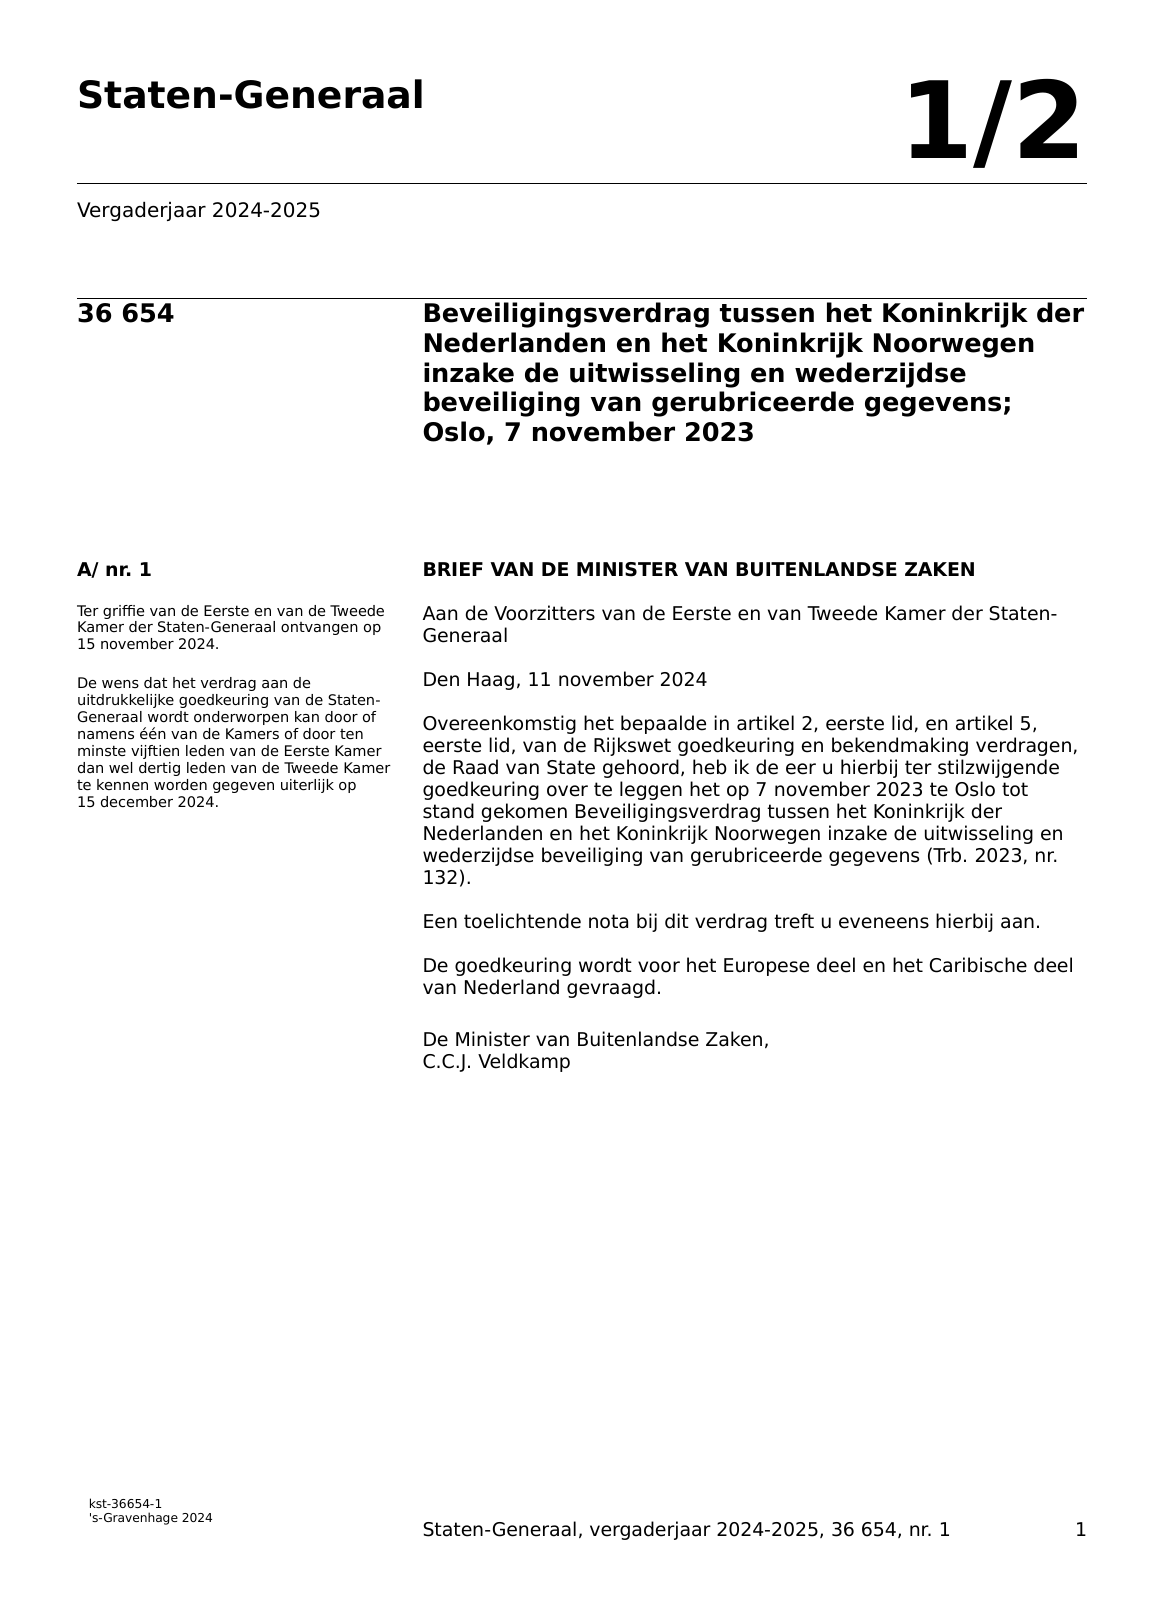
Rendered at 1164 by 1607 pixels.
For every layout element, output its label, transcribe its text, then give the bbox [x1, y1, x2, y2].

subtitle A/ nr. 1 BRIEF VAN DE MINISTER VAN BUITENLANDSE ZAKEN [77, 558, 1087, 580]
text kst-36654-1 [88, 1497, 323, 1511]
table_header 1/2 [886, 59, 1087, 183]
text De goedkeuring wordt voor het Europese deel en het Caribische deel van Nederland gevraagd. [422, 955, 1087, 999]
text De Minister van Buitenlandse Zaken, C.C.J. Veldkamp [422, 1029, 1087, 1073]
text Een toelichtende nota bij dit verdrag treft u eveneens hierbij aan. [422, 911, 1087, 933]
text [77, 653, 399, 675]
text Aan de Voorzitters van de Eerste en van Tweede Kamer der Staten-Generaal [422, 603, 1087, 647]
text De wens dat het verdrag aan de uitdrukkelijke goedkeuring van de Staten-Generaal wordt onderworpen kan door of namens één van de Kamers of door ten minste vijftien leden van de Eerste Kamer dan wel dertig leden van de Tweede Kamer te kennen worden gegeven uiterlijk op 15 december 2024. [77, 675, 399, 810]
subtitle 36 654 Beveiligingsverdrag tussen het Koninkrijk der Nederlanden en het Koninkrijk Noorwegen inzake de uitwisseling en wederzijdse beveiliging van gerubriceerde gegevens; Oslo, 7 november 2023 [77, 299, 1087, 447]
table_cell Vergaderjaar 2024-2025 [77, 184, 1087, 298]
table_header Staten-Generaal [77, 59, 886, 183]
text Ter griffie van de Eerste en van de Tweede Kamer der Staten-Generaal ontvangen op 15 november 2024. [77, 603, 399, 653]
text Den Haag, 11 november 2024 [422, 669, 1087, 691]
text 's-Gravenhage 2024 [88, 1511, 323, 1525]
text Overeenkomstig het bepaalde in artikel 2, eerste lid, en artikel 5, eerste lid, van de Rijkswet goedkeuring en bekendmaking verdragen, de Raad van State gehoord, heb ik de eer u hierbij ter stilzwijgende goedkeuring over te leggen het op 7 november 2023 te Oslo tot stand gekomen Beveiligingsverdrag tussen het Koninkrijk der Nederlanden en het Koninkrijk Noorwegen inzake de uitwisseling en wederzijdse beveiliging van gerubriceerde gegevens (Trb. 2023, nr. 132). [422, 713, 1087, 889]
